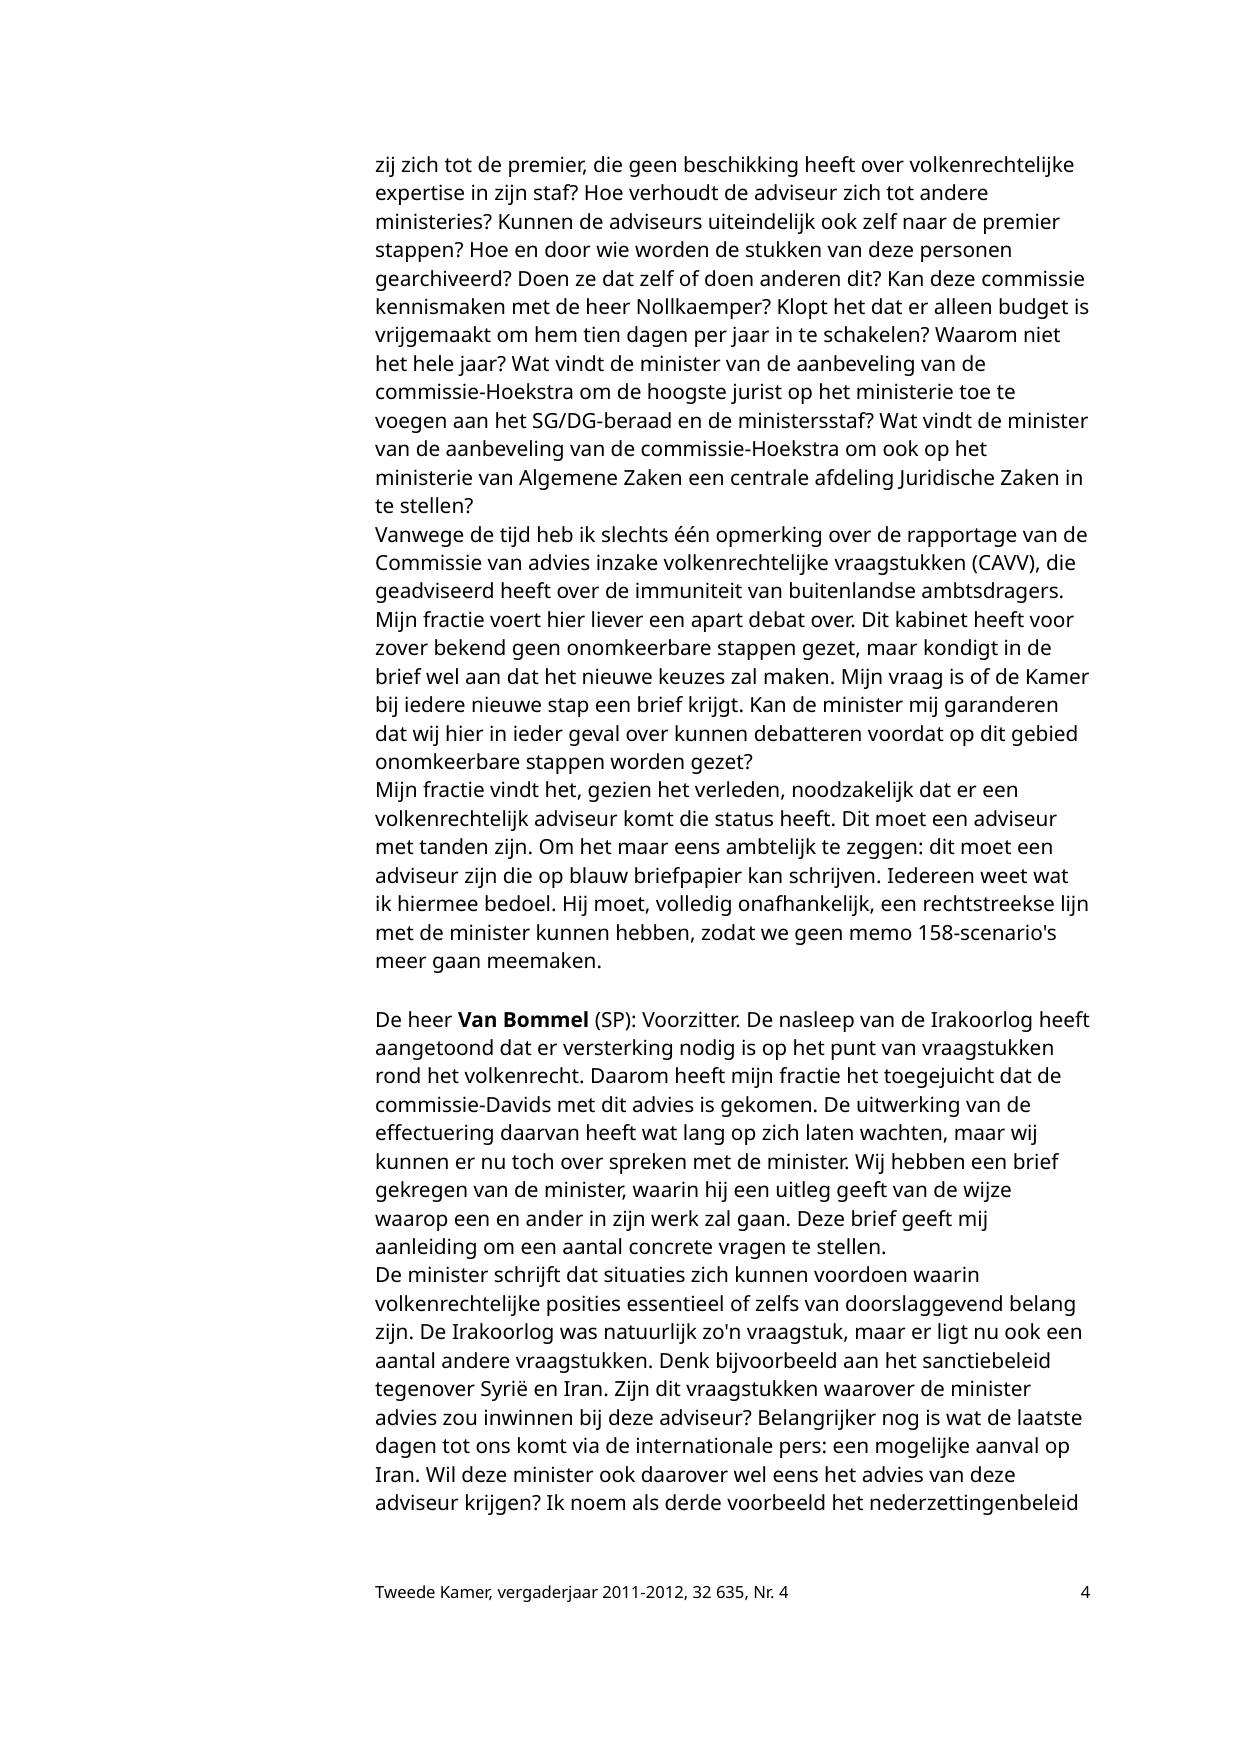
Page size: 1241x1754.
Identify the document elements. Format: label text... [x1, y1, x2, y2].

text De heer Van Bommel (SP): Voorzitter. De nasleep van de Irakoorlog heeft aangetoond dat er versterking nodig is op het punt van vraagstukken rond het volkenrecht. Daarom heeft mijn fractie het toegejuicht dat de commissie-Davids met dit advies is gekomen. De uitwerking van de effectuering daarvan heeft wat lang op zich laten wachten, maar wij kunnen er nu toch over spreken met de minister. Wij hebben een brief gekregen van de minister, waarin hij een uitleg geeft van de wijze waarop een en ander in zijn werk zal gaan. Deze brief geeft mij aanleiding om een aantal concrete vragen te stellen. [375, 1005, 1090, 1261]
text zij zich tot de premier, die geen beschikking heeft over volkenrechtelijke expertise in zijn staf? Hoe verhoudt de adviseur zich tot andere ministeries? Kunnen de adviseurs uiteindelijk ook zelf naar de premier stappen? Hoe en door wie worden de stukken van deze personen gearchiveerd? Doen ze dat zelf of doen anderen dit? Kan deze commissie kennismaken met de heer Nollkaemper? Klopt het dat er alleen budget is vrijgemaakt om hem tien dagen per jaar in te schakelen? Waarom niet het hele jaar? Wat vindt de minister van de aanbeveling van de commissie-Hoekstra om de hoogste jurist op het ministerie toe te voegen aan het SG/DG-beraad en de ministersstaf? Wat vindt de minister van de aanbeveling van de commissie-Hoekstra om ook op het ministerie van Algemene Zaken een centrale afdeling Juridische Zaken in te stellen? [375, 150, 1090, 520]
text Vanwege de tijd heb ik slechts één opmerking over de rapportage van de Commissie van advies inzake volkenrechtelijke vraagstukken (CAVV), die geadviseerd heeft over de immuniteit van buitenlandse ambtsdragers. Mijn fractie voert hier liever een apart debat over. Dit kabinet heeft voor zover bekend geen onomkeerbare stappen gezet, maar kondigt in de brief wel aan dat het nieuwe keuzes zal maken. Mijn vraag is of de Kamer bij iedere nieuwe stap een brief krijgt. Kan de minister mij garanderen dat wij hier in ieder geval over kunnen debatteren voordat op dit gebied onomkeerbare stappen worden gezet? [375, 520, 1090, 776]
text De minister schrijft dat situaties zich kunnen voordoen waarin volkenrechtelijke posities essentieel of zelfs van doorslaggevend belang zijn. De Irakoorlog was natuurlijk zo'n vraagstuk, maar er ligt nu ook een aantal andere vraagstukken. Denk bijvoorbeeld aan het sanctiebeleid tegenover Syrië en Iran. Zijn dit vraagstukken waarover de minister advies zou inwinnen bij deze adviseur? Belangrijker nog is wat de laatste dagen tot ons komt via de internationale pers: een mogelijke aanval op Iran. Wil deze minister ook daarover wel eens het advies van deze adviseur krijgen? Ik noem als derde voorbeeld het nederzettingenbeleid [375, 1261, 1090, 1517]
text Mijn fractie vindt het, gezien het verleden, noodzakelijk dat er een volkenrechtelijk adviseur komt die status heeft. Dit moet een adviseur met tanden zijn. Om het maar eens ambtelijk te zeggen: dit moet een adviseur zijn die op blauw briefpapier kan schrijven. Iedereen weet wat ik hiermee bedoel. Hij moet, volledig onafhankelijk, een rechtstreekse lijn met de minister kunnen hebben, zodat we geen memo 158-scenario's meer gaan meemaken. [375, 776, 1090, 975]
